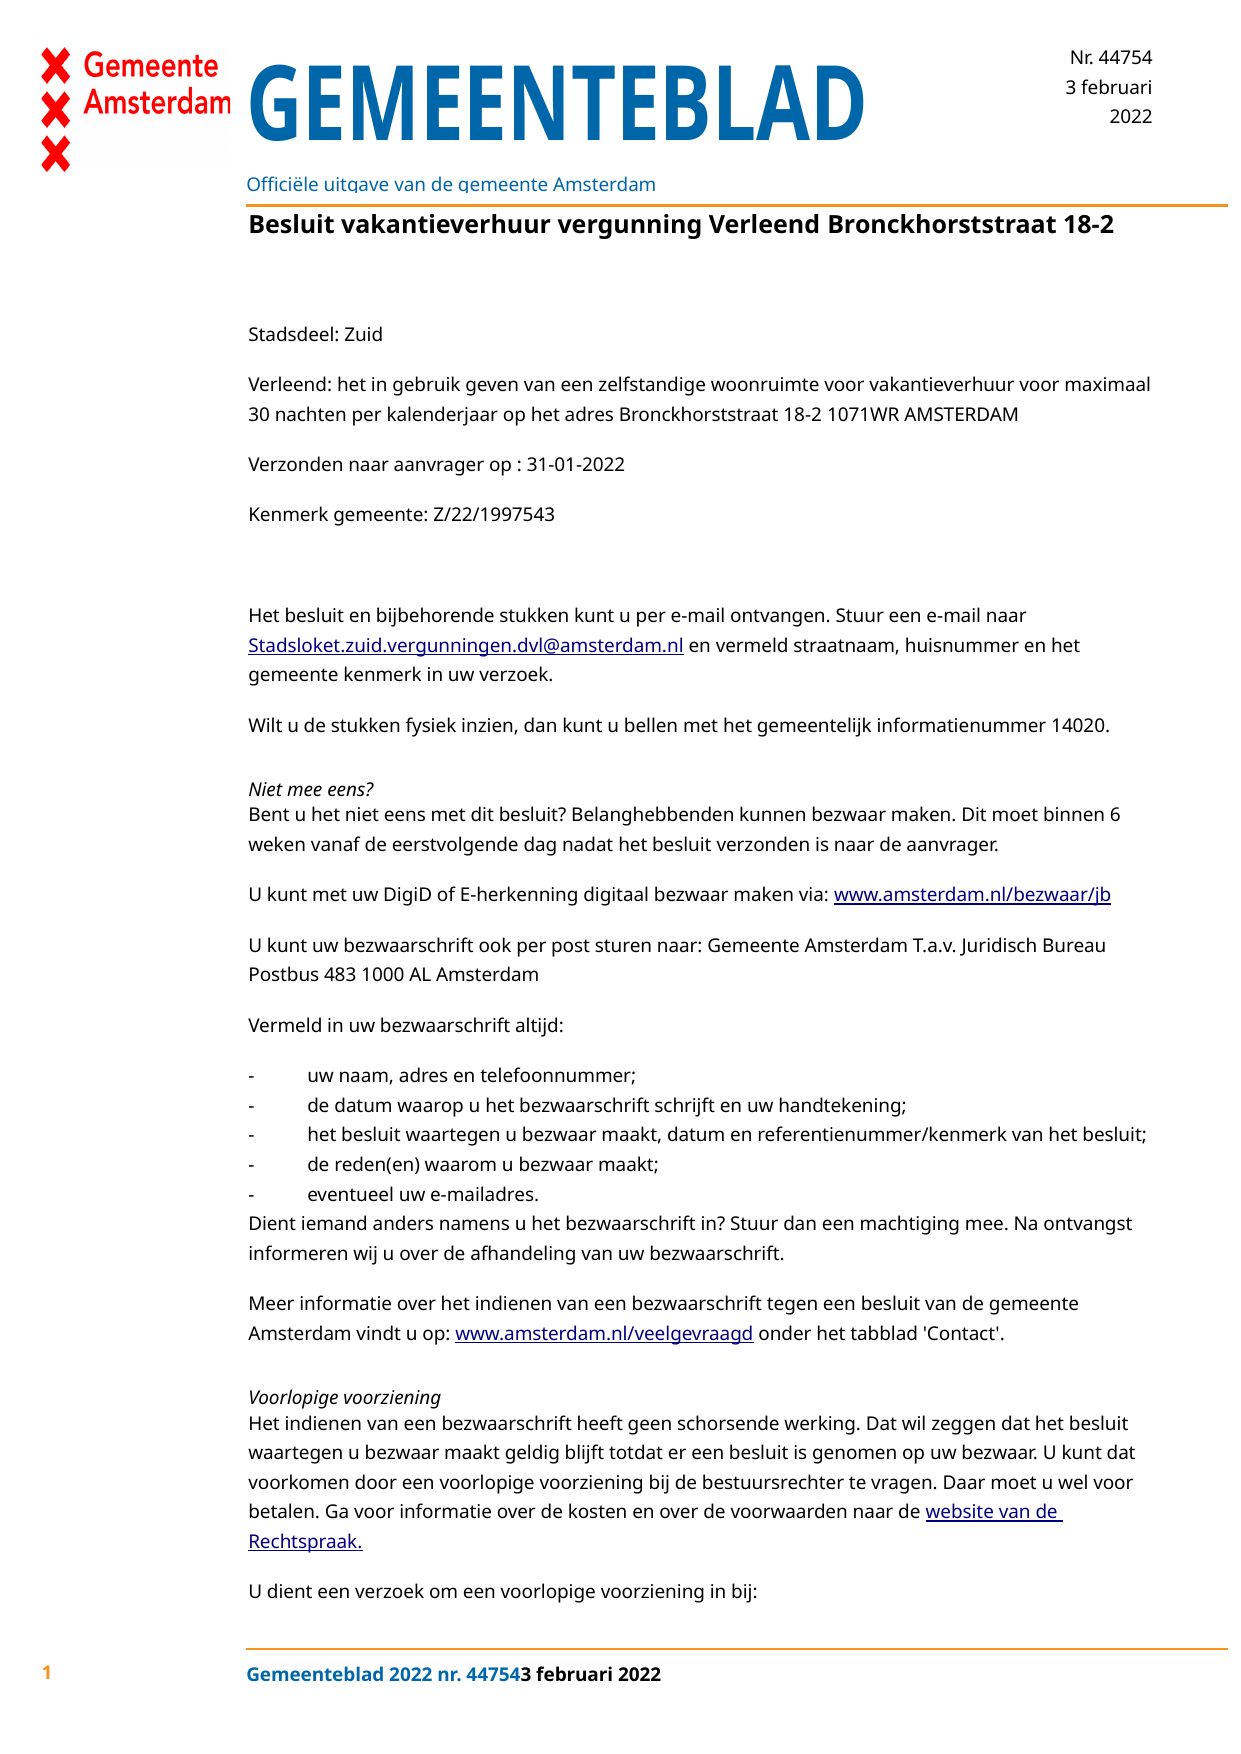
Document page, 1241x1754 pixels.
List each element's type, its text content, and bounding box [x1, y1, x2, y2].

text Kenmerk gemeente: Z/22/1997543 [248, 502, 1152, 527]
text Bent u het niet eens met dit besluit? Belanghebbenden kunnen bezwaar maken. Dit moet binnen 6 weken vanaf de eerstvolgende dag nadat het besluit verzonden is naar de aanvrager. [248, 802, 1152, 857]
text U dient een verzoek om een voorlopige voorziening in bij: [248, 1578, 1152, 1604]
text Besluit vakantieverhuur vergunning Verleend Bronckhorststraat 18-2 [248, 207, 1152, 241]
text Niet mee eens? [248, 776, 1152, 802]
list uw naam, adres en telefoonnummer; [248, 1062, 1152, 1088]
text U kunt uw bezwaarschrift ook per post sturen naar: Gemeente Amsterdam T.a.v. Juridisch Bureau Postbus 483 1000 AL Amsterdam [248, 932, 1152, 987]
text Stadsdeel: Zuid [248, 321, 1152, 346]
text Vermeld in uw bezwaarschrift altijd: [248, 1012, 1152, 1038]
list eventueel uw e-mailadres. [248, 1181, 1152, 1207]
text Meer informatie over het indienen van een bezwaarschrift tegen een besluit van de gemeente Amsterdam vindt u op: www.amsterdam.nl/veelgevraagd onder het tabblad 'Contact'. [248, 1290, 1152, 1346]
text Verleend: het in gebruik geven van een zelfstandige woonruimte voor vakantieverhuur voor maximaal 30 nachten per kalenderjaar op het adres Bronckhorststraat 18-2 1071WR AMSTERDAM [248, 371, 1152, 426]
list het besluit waartegen u bezwaar maakt, datum en referentienummer/kenmerk van het besluit; [248, 1122, 1152, 1147]
text Het indienen van een bezwaarschrift heeft geen schorsende werking. Dat wil zeggen dat het besluit waartegen u bezwaar maakt geldig blijft totdat er een besluit is genomen op uw bezwaar. U kunt dat voorkomen door een voorlopige voorziening bij de bestuursrechter te vragen. Daar moet u wel voor betalen. Ga voor informatie over de kosten en over de voorwaarden naar de website van de Rechtspraak. [248, 1410, 1152, 1554]
text Voorlopige voorziening [248, 1384, 1152, 1410]
list de datum waarop u het bezwaarschrift schrijft en uw handtekening; [248, 1092, 1152, 1118]
text Dient iemand anders namens u het bezwaarschrift in? Stuur dan een machtiging mee. Na ontvangst informeren wij u over de afhandeling van uw bezwaarschrift. [248, 1210, 1152, 1266]
text Verzonden naar aanvrager op : 31-01-2022 [248, 451, 1152, 477]
text Wilt u de stukken fysiek inzien, dan kunt u bellen met het gemeentelijk informatienummer 14020. [248, 712, 1152, 738]
list de reden(en) waarom u bezwaar maakt; [248, 1151, 1152, 1177]
picture [41, 47, 231, 172]
text U kunt met uw DigiD of E-herkenning digitaal bezwaar maken via: www.amsterdam.nl/bezwaar/jb [248, 882, 1152, 907]
text Het besluit en bijbehorende stukken kunt u per e-mail ontvangen. Stuur een e-mail naar Stadsloket.zuid.vergunningen.dvl@amsterdam.nl en vermeld straatnaam, huisnummer en het gemeente kenmerk in uw verzoek. [248, 602, 1152, 687]
